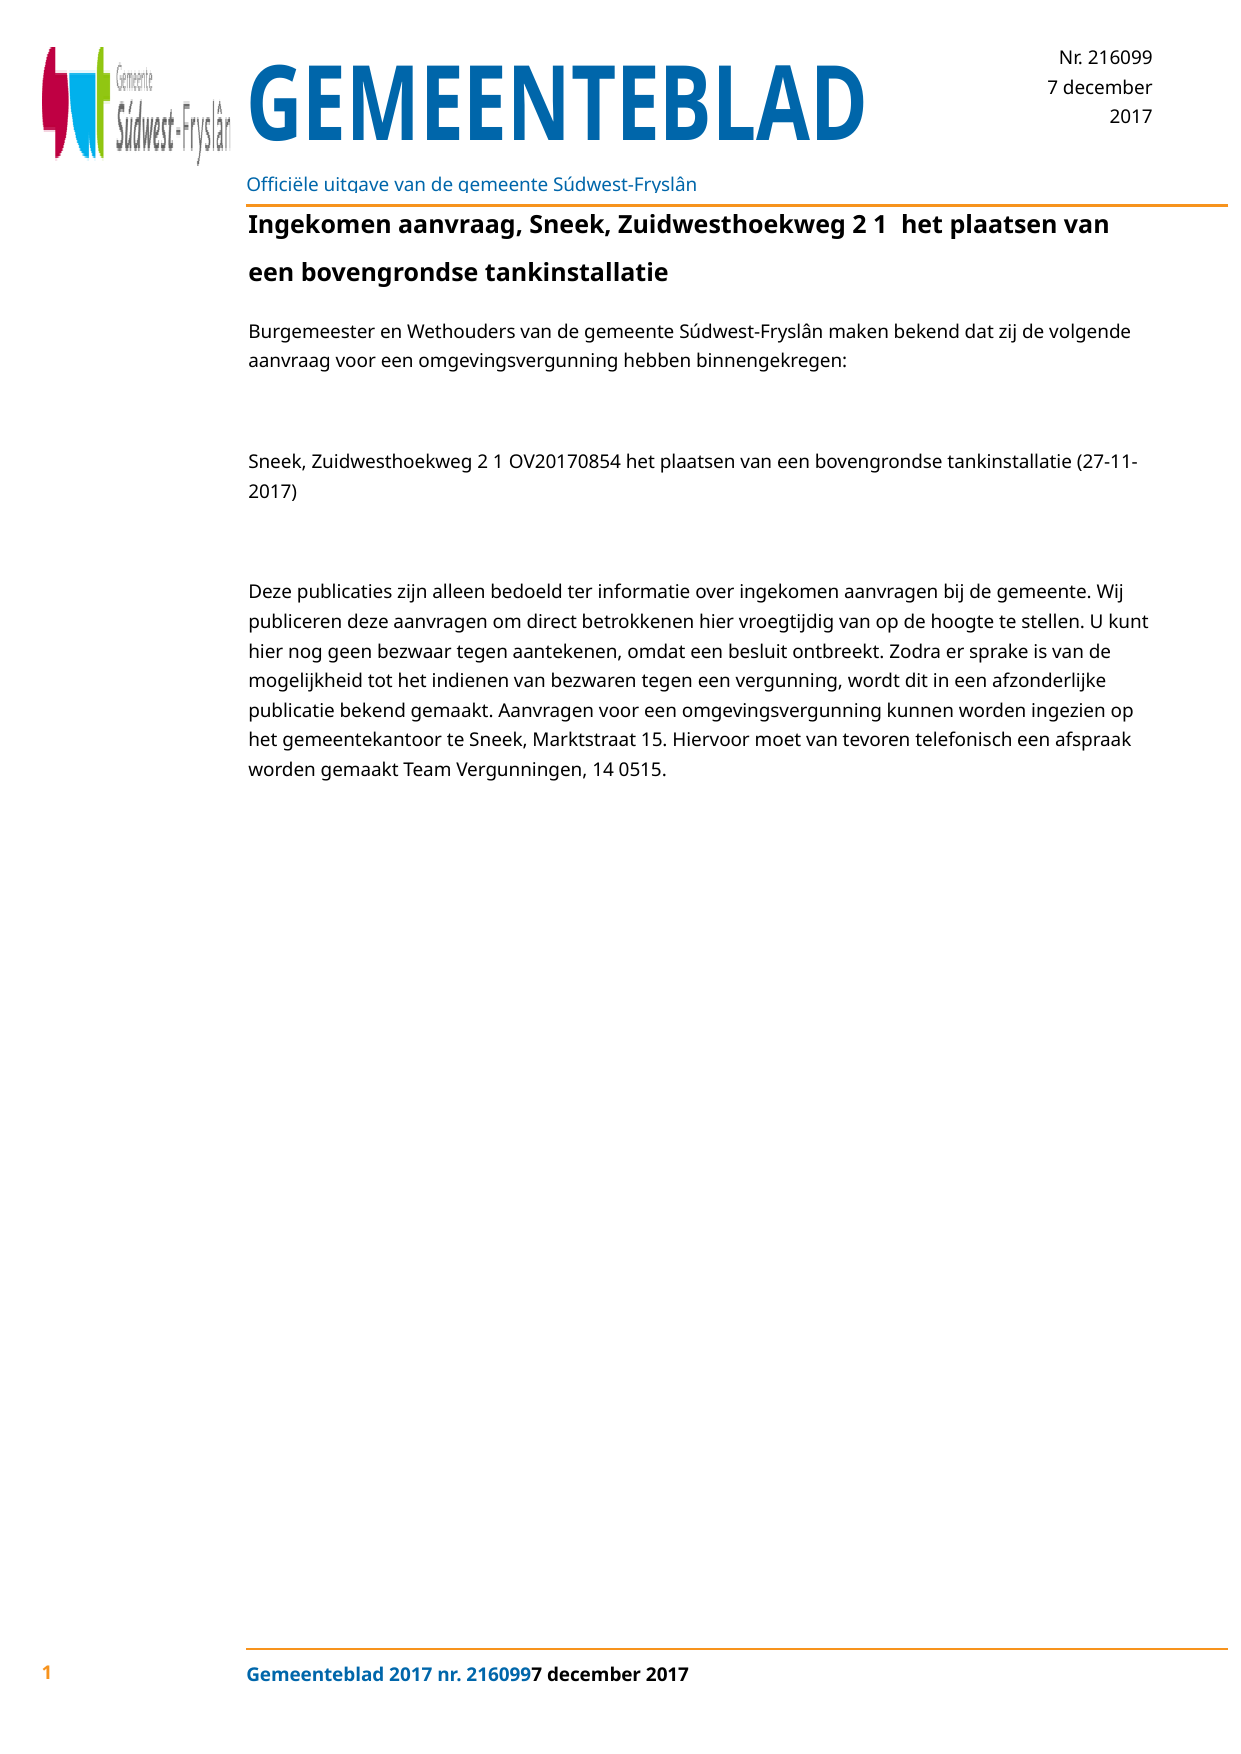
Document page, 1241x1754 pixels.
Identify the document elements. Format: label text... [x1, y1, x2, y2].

picture [41, 47, 231, 172]
text Deze publicaties zijn alleen bedoeld ter informatie over ingekomen aanvragen bij de gemeente. Wij publiceren deze aanvragen om direct betrokkenen hier vroegtijdig van op de hoogte te stellen. U kunt hier nog geen bezwaar tegen aantekenen, omdat een besluit ontbreekt. Zodra er sprake is van de mogelijkheid tot het indienen van bezwaren tegen een vergunning, wordt dit in een afzonderlijke publicatie bekend gemaakt. Aanvragen voor een omgevingsvergunning kunnen worden ingezien op het gemeentekantoor te Sneek, Marktstraat 15. Hiervoor moet van tevoren telefonisch een afspraak worden gemaakt Team Vergunningen, 14 0515. [248, 579, 1152, 782]
text Burgemeester en Wethouders van de gemeente Súdwest-Fryslân maken bekend dat zij de volgende aanvraag voor een omgevingsvergunning hebben binnengekregen: [248, 318, 1152, 373]
text Ingekomen aanvraag, Sneek, Zuidwesthoekweg 2 1 het plaatsen van een bovengrondse tankinstallatie [248, 207, 1152, 288]
text Sneek, Zuidwesthoekweg 2 1 OV20170854 het plaatsen van een bovengrondse tankinstallatie (27-11-2017) [248, 448, 1152, 504]
